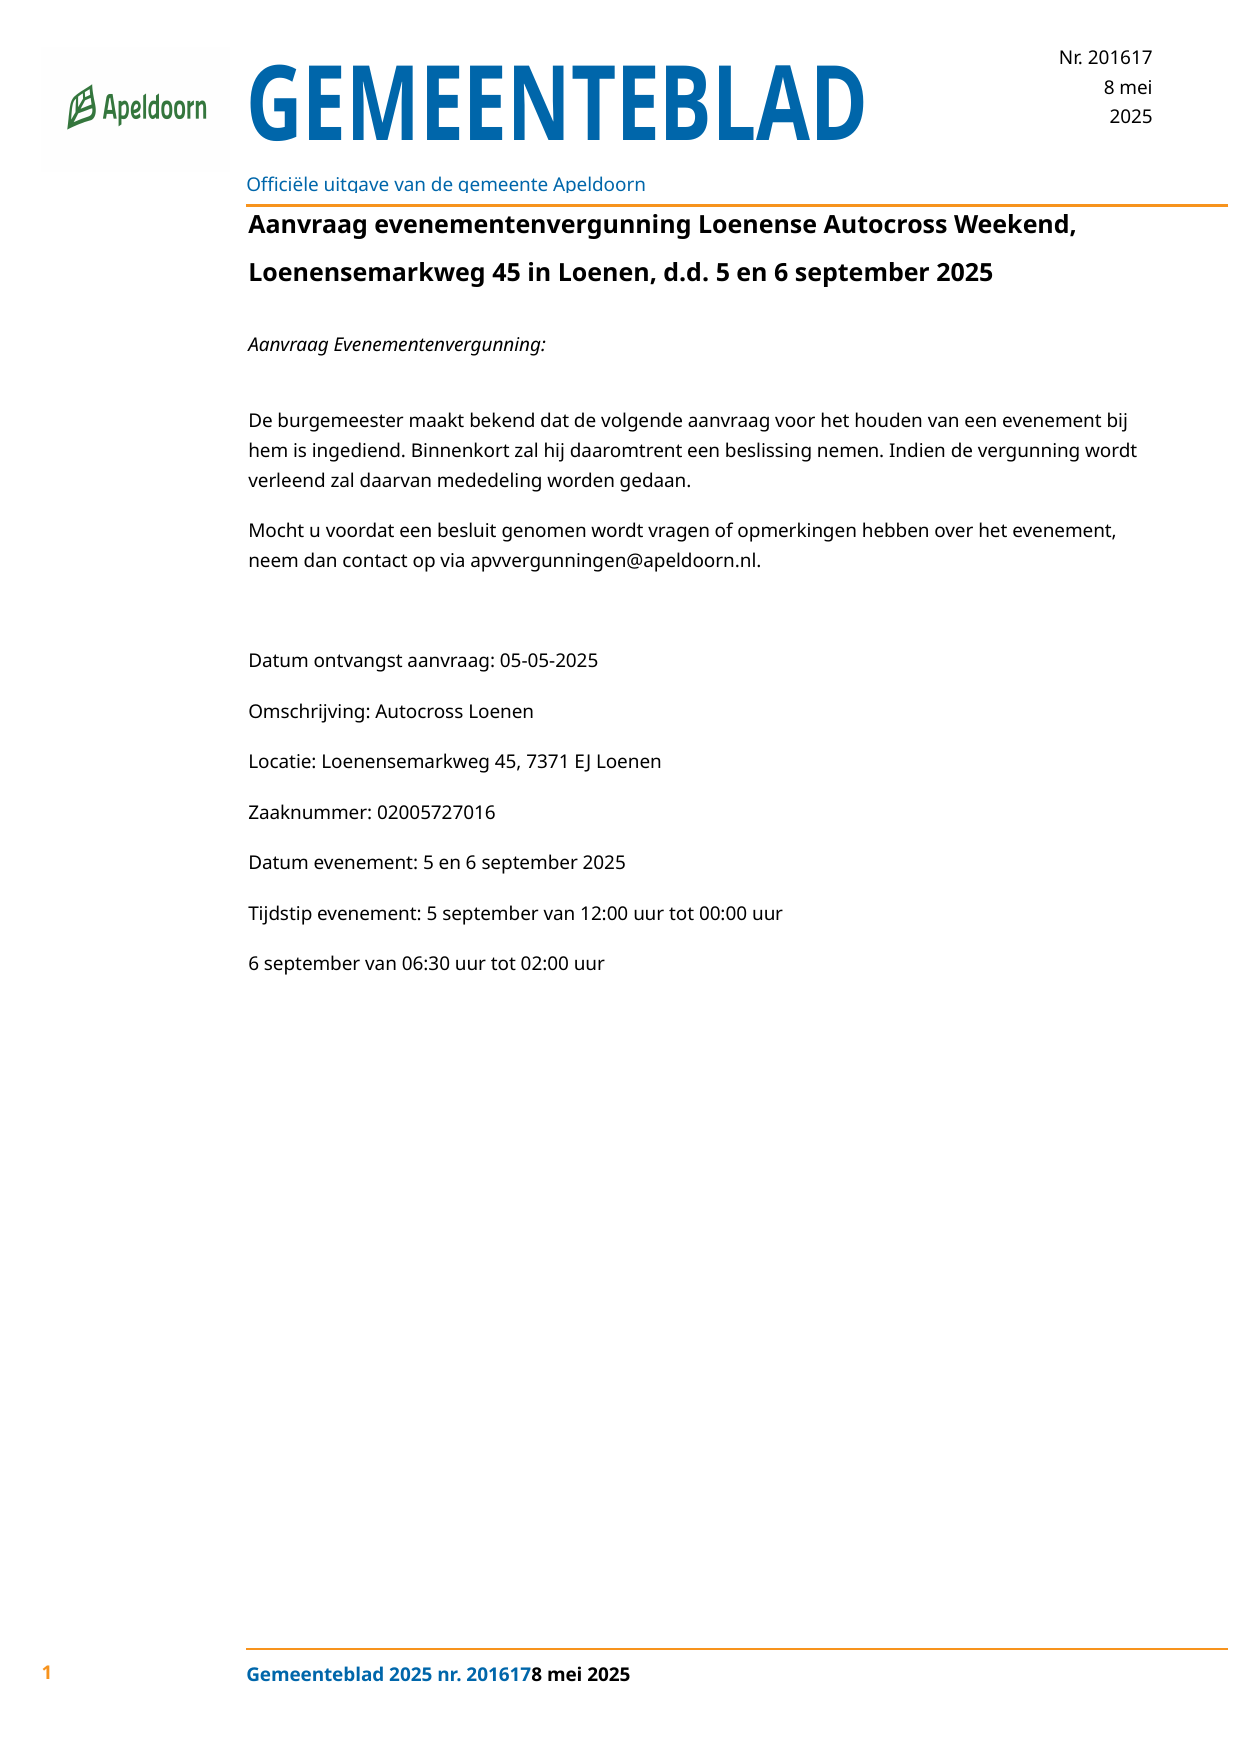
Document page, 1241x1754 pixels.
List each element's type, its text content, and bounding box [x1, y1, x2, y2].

text Aanvraag evenementenvergunning Loenense Autocross Weekend, Loenensemarkweg 45 in Loenen, d.d. 5 en 6 september 2025 [248, 207, 1152, 288]
picture [41, 47, 231, 172]
text Aanvraag Evenementenvergunning: [248, 331, 1152, 357]
text Zaaknummer: 02005727016 [248, 799, 1152, 824]
text Omschrijving: Autocross Loenen [248, 698, 1152, 724]
text Mocht u voordat een besluit genomen wordt vragen of opmerkingen hebben over het evenement, neem dan contact op via apvvergunningen@apeldoorn.nl. [248, 517, 1152, 572]
text Datum evenement: 5 en 6 september 2025 [248, 849, 1152, 875]
text De burgemeester maakt bekend dat de volgende aanvraag voor het houden van een evenement bij hem is ingediend. Binnenkort zal hij daaromtrent een beslissing nemen. Indien de vergunning wordt verleend zal daarvan mededeling worden gedaan. [248, 408, 1152, 492]
text 6 september van 06:30 uur tot 02:00 uur [248, 950, 1152, 976]
text Locatie: Loenensemarkweg 45, 7371 EJ Loenen [248, 748, 1152, 774]
text Tijdstip evenement: 5 september van 12:00 uur tot 00:00 uur [248, 900, 1152, 925]
text Datum ontvangst aanvraag: 05-05-2025 [248, 648, 1152, 673]
